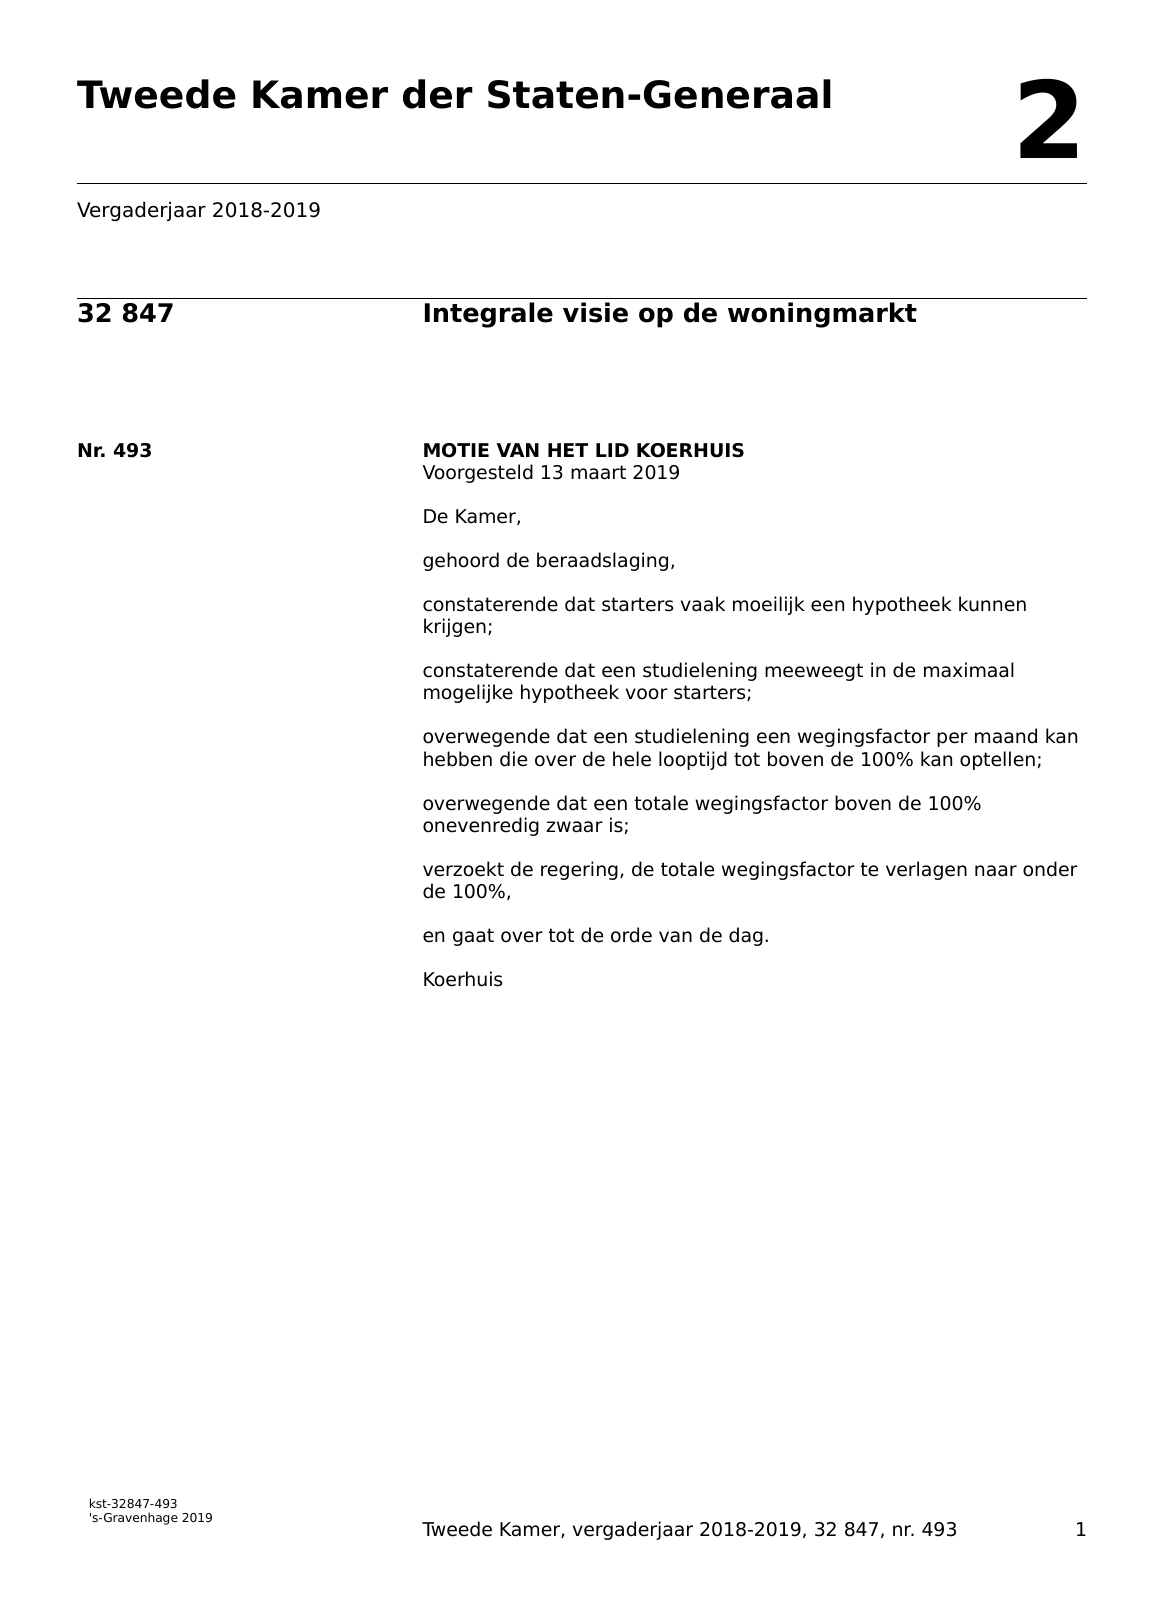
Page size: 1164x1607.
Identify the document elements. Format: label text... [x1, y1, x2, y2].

subtitle 32 847 Integrale visie op de woningmarkt [77, 299, 1087, 329]
text overwegende dat een studielening een wegingsfactor per maand kan hebben die over de hele looptijd tot boven de 100% kan optellen; [422, 726, 1087, 770]
text en gaat over tot de orde van de dag. [422, 925, 1087, 947]
text Koerhuis [422, 969, 1087, 991]
text gehoord de beraadslaging, [422, 550, 1087, 572]
text De Kamer, [422, 506, 1087, 528]
text Voorgesteld 13 maart 2019 [422, 462, 1087, 484]
text kst-32847-493 [88, 1497, 323, 1511]
subtitle Nr. 493 MOTIE VAN HET LID KOERHUIS [77, 440, 1087, 462]
table_cell Vergaderjaar 2018-2019 [77, 184, 1087, 298]
table_header 2 [886, 59, 1087, 183]
text constaterende dat een studielening meeweegt in de maximaal mogelijke hypotheek voor starters; [422, 660, 1087, 704]
text 's-Gravenhage 2019 [88, 1511, 323, 1525]
text constaterende dat starters vaak moeilijk een hypotheek kunnen krijgen; [422, 594, 1087, 638]
text overwegende dat een totale wegingsfactor boven de 100% onevenredig zwaar is; [422, 793, 1087, 837]
text verzoekt de regering, de totale wegingsfactor te verlagen naar onder de 100%, [422, 859, 1087, 903]
table_header Tweede Kamer der Staten-Generaal [77, 59, 886, 183]
